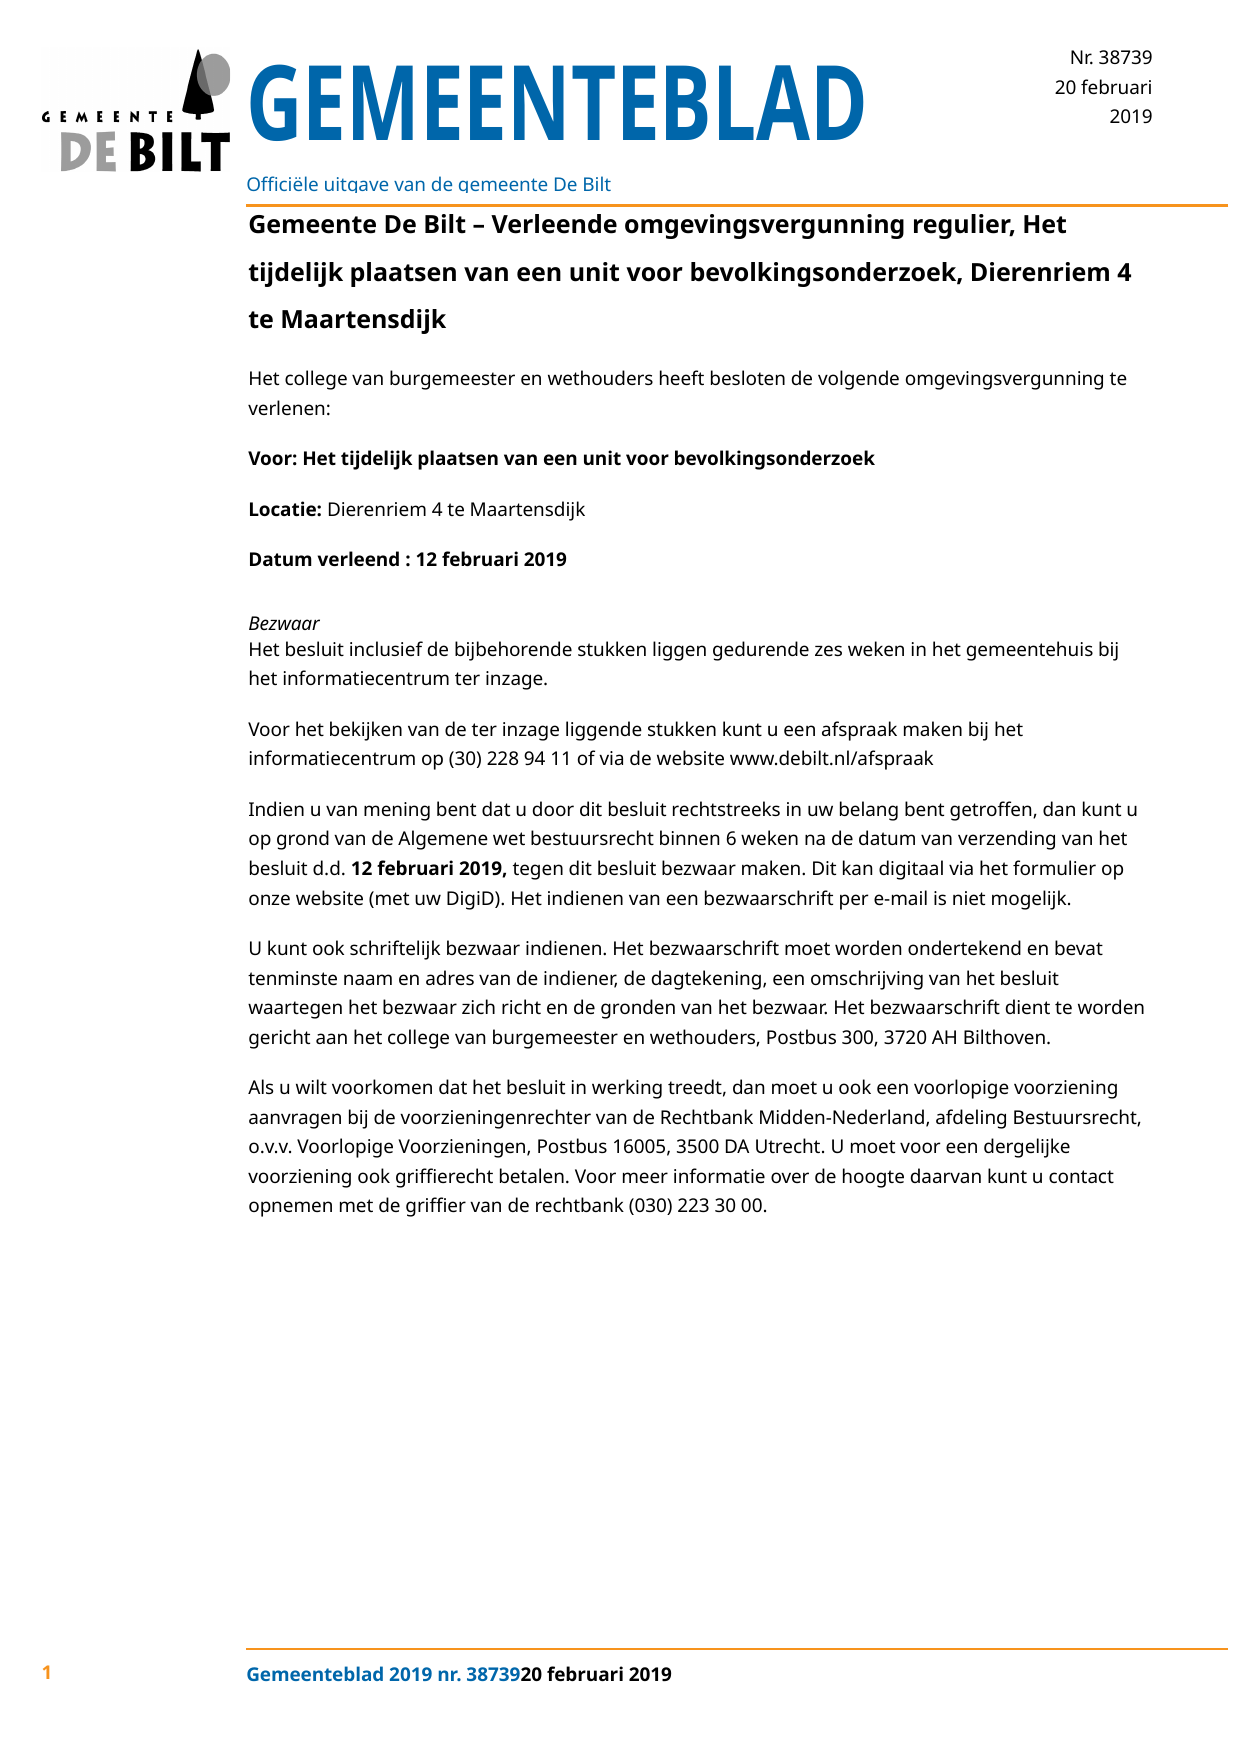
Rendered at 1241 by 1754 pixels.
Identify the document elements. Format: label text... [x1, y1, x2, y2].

text Indien u van mening bent dat u door dit besluit rechtstreeks in uw belang bent getroffen, dan kunt u op grond van de Algemene wet bestuursrecht binnen 6 weken na de datum van verzending van het besluit d.d. 12 februari 2019, tegen dit besluit bezwaar maken. Dit kan digitaal via het formulier op onze website (met uw DigiD). Het indienen van een bezwaarschrift per e-mail is niet mogelijk. [248, 796, 1152, 911]
text Het besluit inclusief de bijbehorende stukken liggen gedurende zes weken in het gemeentehuis bij het informatiecentrum ter inzage. [248, 636, 1152, 691]
picture [41, 47, 231, 172]
text Voor: Het tijdelijk plaatsen van een unit voor bevolkingsonderzoek [248, 446, 1152, 471]
text Gemeente De Bilt – Verleende omgevingsvergunning regulier, Het tijdelijk plaatsen van een unit voor bevolkingsonderzoek, Dierenriem 4 te Maartensdijk [248, 207, 1152, 336]
text U kunt ook schriftelijk bezwaar indienen. Het bezwaarschrift moet worden ondertekend en bevat tenminste naam en adres van de indiener, de dagtekening, een omschrijving van het besluit waartegen het bezwaar zich richt en de gronden van het bezwaar. Het bezwaarschrift dient te worden gericht aan het college van burgemeester en wethouders, Postbus 300, 3720 AH Bilthoven. [248, 935, 1152, 1050]
text Datum verleend : 12 februari 2019 [248, 546, 1152, 572]
text Het college van burgemeester en wethouders heeft besloten de volgende omgevingsvergunning te verlenen: [248, 366, 1152, 421]
text Als u wilt voorkomen dat het besluit in werking treedt, dan moet u ook een voorlopige voorziening aanvragen bij de voorzieningenrechter van de Rechtbank Midden-Nederland, afdeling Bestuursrecht, o.v.v. Voorlopige Voorzieningen, Postbus 16005, 3500 DA Utrecht. U moet voor een dergelijke voorziening ook griffierecht betalen. Voor meer informatie over de hoogte daarvan kunt u contact opnemen met de griffier van de rechtbank (030) 223 30 00. [248, 1074, 1152, 1218]
text Bezwaar [248, 610, 1152, 636]
text Locatie: Dierenriem 4 te Maartensdijk [248, 496, 1152, 522]
text Voor het bekijken van de ter inzage liggende stukken kunt u een afspraak maken bij het informatiecentrum op (30) 228 94 11 of via de website www.debilt.nl/afspraak [248, 716, 1152, 771]
